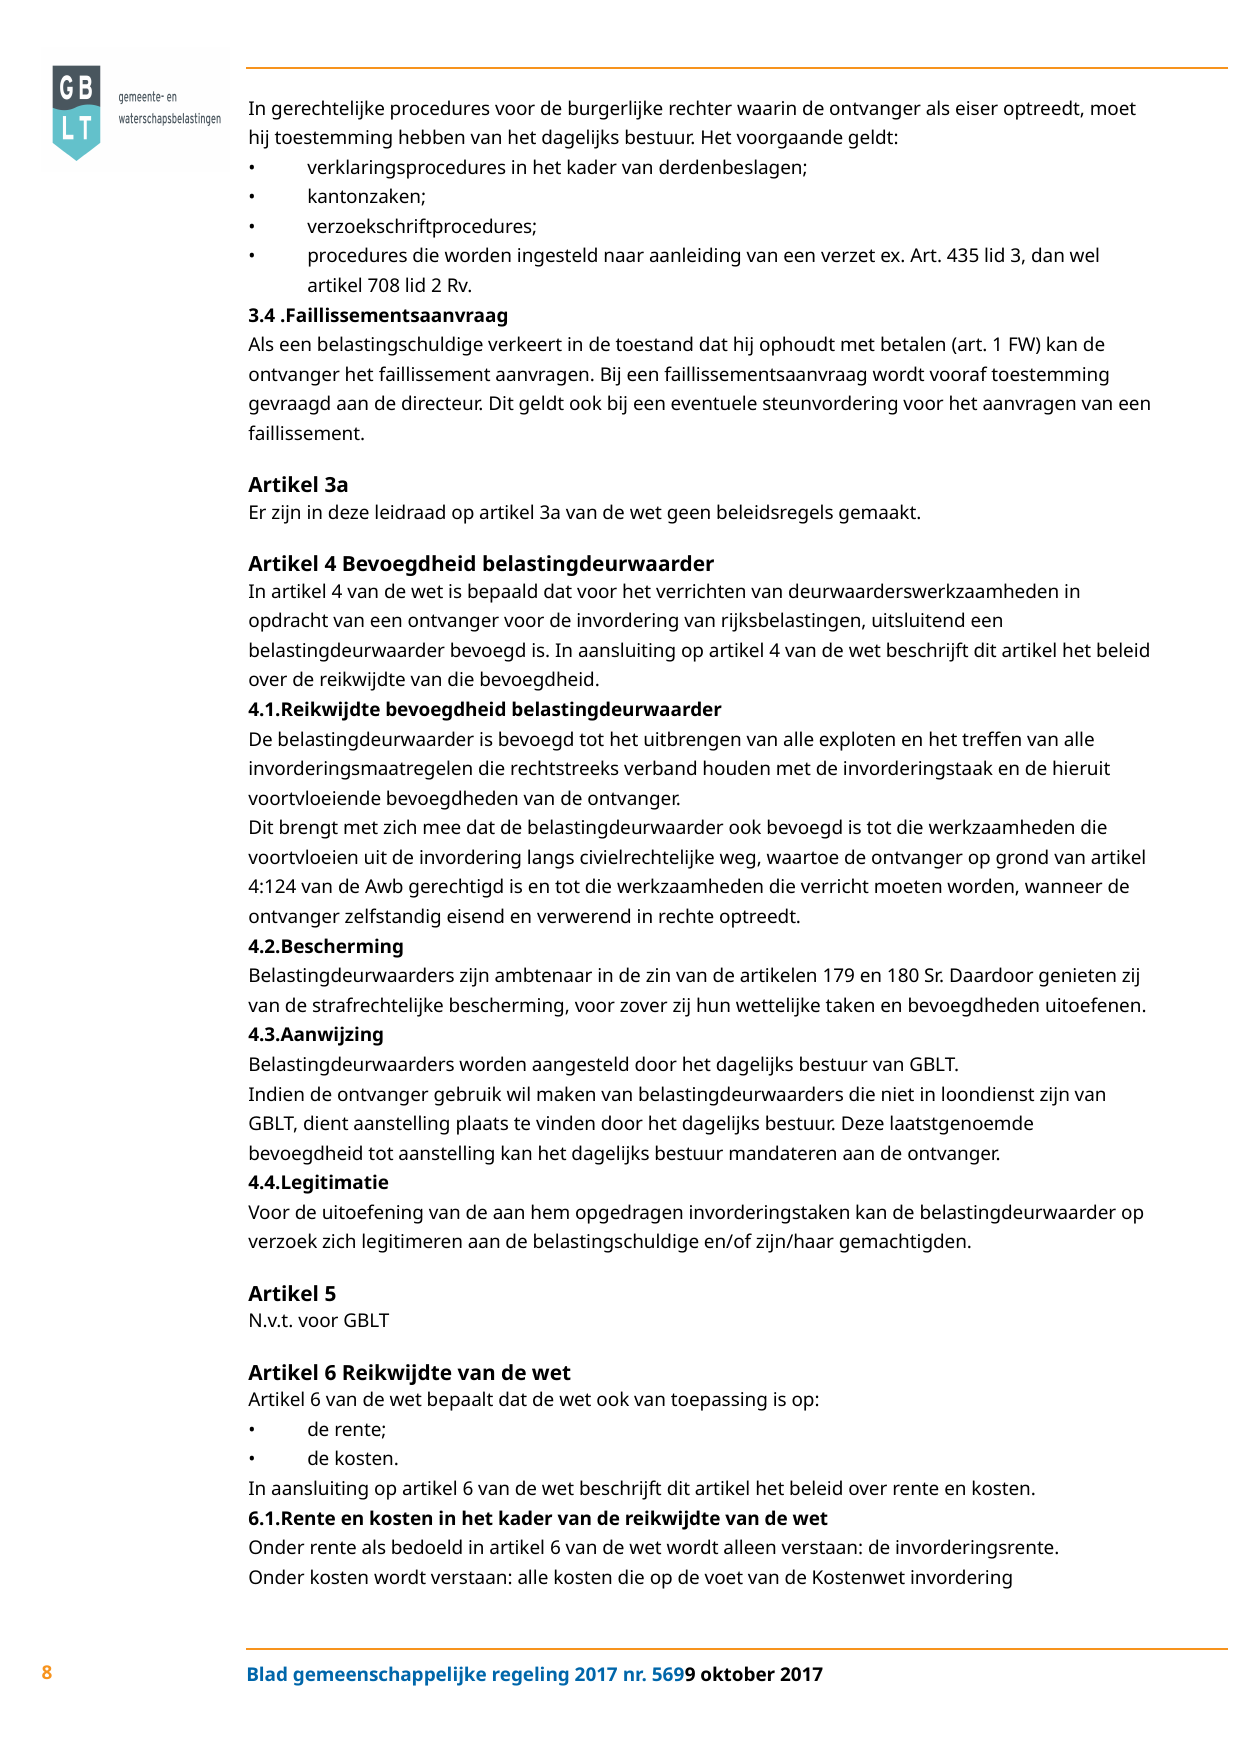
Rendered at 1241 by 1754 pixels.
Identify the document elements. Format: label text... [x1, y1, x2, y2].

text 4.2.Bescherming [248, 933, 1152, 959]
text De belastingdeurwaarder is bevoegd tot het uitbrengen van alle exploten en het treffen van alle invorderingsmaatregelen die rechtstreeks verband houden met de invorderingstaak en de hieruit voortvloeiende bevoegdheden van de ontvanger. [248, 726, 1152, 811]
text Indien de ontvanger gebruik wil maken van belastingdeurwaarders die niet in loondienst zijn van GBLT, dient aanstelling plaats te vinden door het dagelijks bestuur. Deze laatstgenoemde bevoegdheid tot aanstelling kan het dagelijks bestuur mandateren aan de ontvanger. [248, 1081, 1152, 1166]
list procedures die worden ingesteld naar aanleiding van een verzet ex. Art. 435 lid 3, dan wel artikel 708 lid 2 Rv. [248, 243, 1152, 298]
text Belastingdeurwaarders zijn ambtenaar in de zin van de artikelen 179 en 180 Sr. Daardoor genieten zij van de strafrechtelijke bescherming, voor zover zij hun wettelijke taken en bevoegdheden uitoefenen. [248, 962, 1152, 1018]
text N.v.t. voor GBLT [248, 1308, 1152, 1333]
text Belastingdeurwaarders worden aangesteld door het dagelijks bestuur van GBLT. [248, 1051, 1152, 1077]
text Onder rente als bedoeld in artikel 6 van de wet wordt alleen verstaan: de invorderingsrente. [248, 1534, 1152, 1560]
list kantonzaken; [248, 183, 1152, 209]
text In aansluiting op artikel 6 van de wet beschrijft dit artikel het beleid over rente en kosten. [248, 1475, 1152, 1501]
text Artikel 6 Reikwijdte van de wet [248, 1358, 1152, 1386]
text 4.3.Aanwijzing [248, 1022, 1152, 1047]
text Dit brengt met zich mee dat de belastingdeurwaarder ook bevoegd is tot die werkzaamheden die voortvloeien uit de invordering langs civielrechtelijke weg, waartoe de ontvanger op grond van artikel 4:124 van de Awb gerechtigd is en tot die werkzaamheden die verricht moeten worden, wanneer de ontvanger zelfstandig eisend en verwerend in rechte optreedt. [248, 814, 1152, 929]
text Artikel 6 van de wet bepaalt dat de wet ook van toepassing is op: [248, 1386, 1152, 1412]
text 3.4 .Faillissementsaanvraag [248, 302, 1152, 328]
text Artikel 4 Bevoegdheid belastingdeurwaarder [248, 549, 1152, 578]
text Er zijn in deze leidraad op artikel 3a van de wet geen beleidsregels gemaakt. [248, 499, 1152, 525]
list verklaringsprocedures in het kader van derdenbeslagen; [248, 154, 1152, 180]
picture [41, 47, 231, 172]
text 4.4.Legitimatie [248, 1169, 1152, 1195]
list de rente; [248, 1416, 1152, 1442]
text Voor de uitoefening van de aan hem opgedragen invorderingstaken kan de belastingdeurwaarder op verzoek zich legitimeren aan de belastingschuldige en/of zijn/haar gemachtigden. [248, 1199, 1152, 1254]
text Artikel 5 [248, 1279, 1152, 1308]
text Als een belastingschuldige verkeert in de toestand dat hij ophoudt met betalen (art. 1 FW) kan de ontvanger het faillissement aanvragen. Bij een faillissementsaanvraag wordt vooraf toestemming gevraagd aan de directeur. Dit geldt ook bij een eventuele steunvordering voor het aanvragen van een faillissement. [248, 331, 1152, 446]
list de kosten. [248, 1446, 1152, 1471]
text Artikel 3a [248, 471, 1152, 499]
text 6.1.Rente en kosten in het kader van de reikwijdte van de wet [248, 1505, 1152, 1531]
list verzoekschriftprocedures; [248, 213, 1152, 239]
text 4.1.Reikwijdte bevoegdheid belastingdeurwaarder [248, 696, 1152, 722]
text In gerechtelijke procedures voor de burgerlijke rechter waarin de ontvanger als eiser optreedt, moet hij toestemming hebben van het dagelijks bestuur. Het voorgaande geldt: [248, 95, 1152, 150]
text Onder kosten wordt verstaan: alle kosten die op de voet van de Kostenwet invordering [248, 1564, 1152, 1590]
text In artikel 4 van de wet is bepaald dat voor het verrichten van deurwaarderswerkzaamheden in opdracht van een ontvanger voor de invordering van rijksbelastingen, uitsluitend een belastingdeurwaarder bevoegd is. In aansluiting op artikel 4 van de wet beschrijft dit artikel het beleid over de reikwijdte van die bevoegdheid. [248, 578, 1152, 692]
